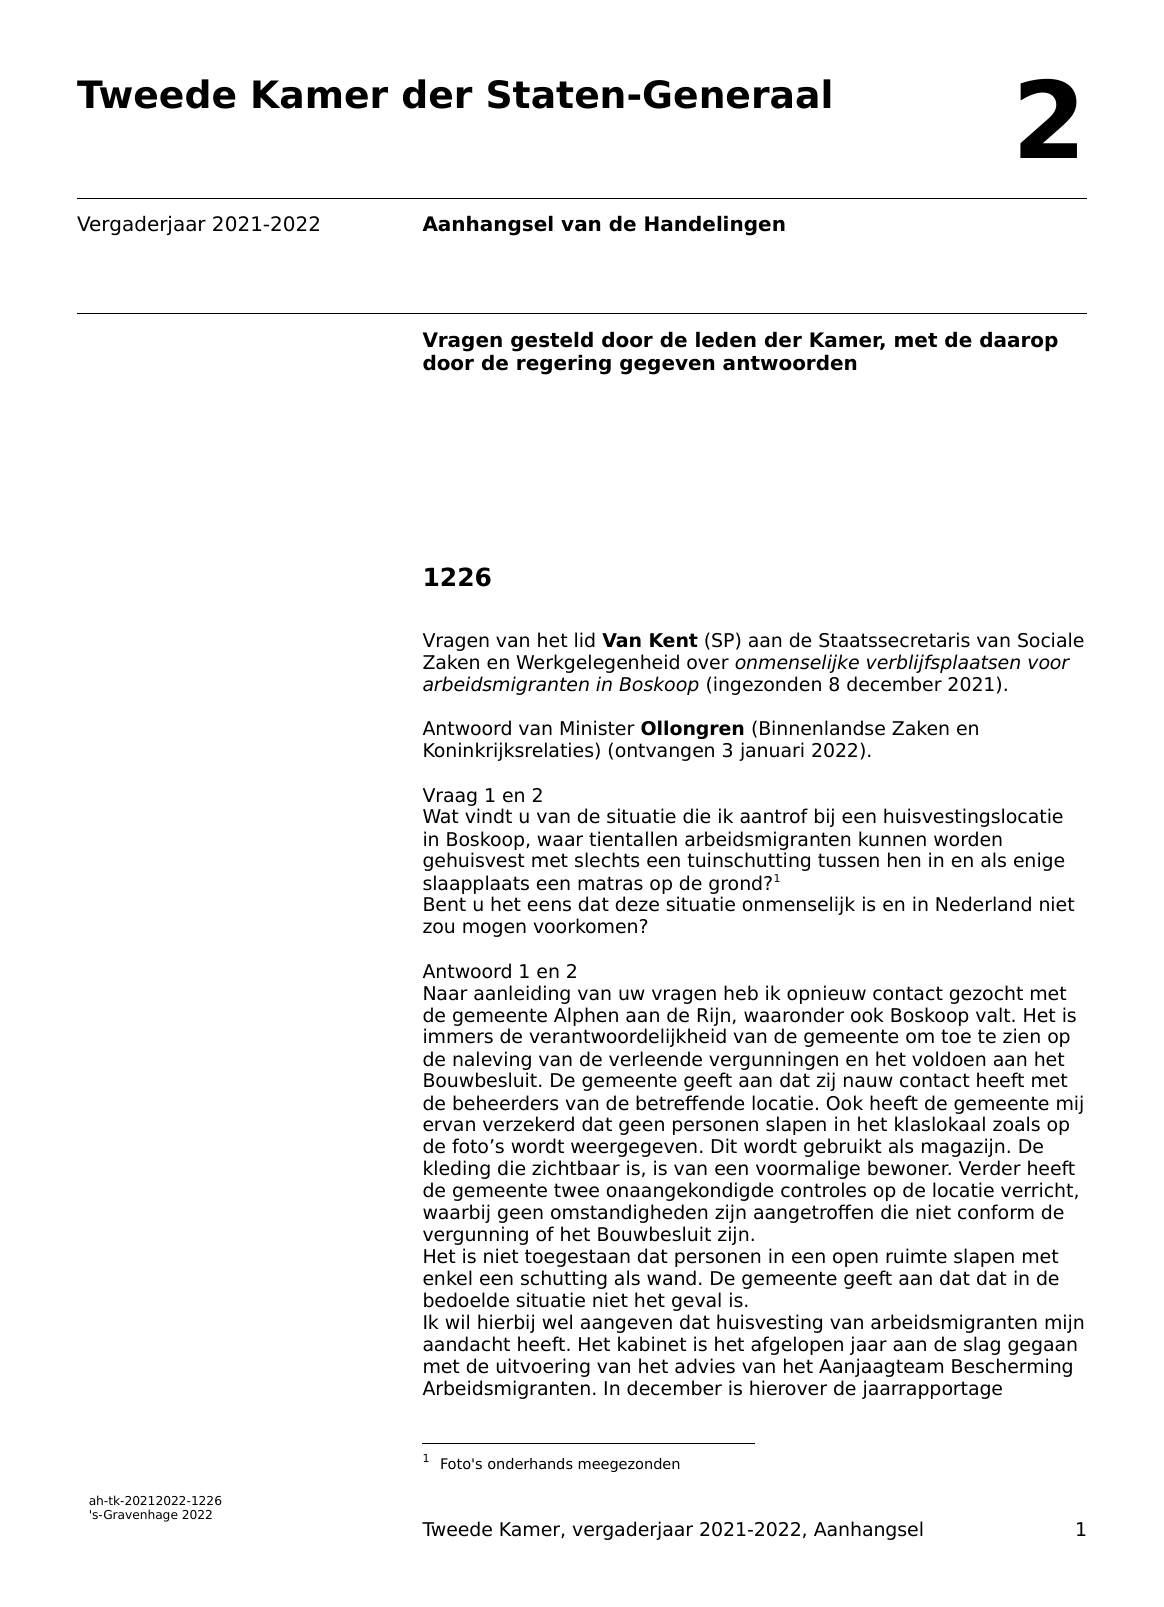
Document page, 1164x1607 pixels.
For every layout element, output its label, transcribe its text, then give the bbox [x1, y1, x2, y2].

text 's-Gravenhage 2022 [88, 1508, 323, 1522]
text Ik wil hierbij wel aangeven dat huisvesting van arbeidsmigranten mijn aandacht heeft. Het kabinet is het afgelopen jaar aan de slag gegaan met de uitvoering van het advies van het Aanjaagteam Bescherming Arbeidsmigranten. In december is hierover de jaarrapportage [422, 1312, 1087, 1400]
table_cell Vergaderjaar 2021-2022 [77, 199, 422, 313]
table_header Tweede Kamer der Staten-Generaal [77, 59, 886, 198]
table_cell Vragen gesteld door de leden der Kamer, met de daarop door de regering gegeven antwoorden [422, 314, 1087, 375]
text 1226 [422, 563, 1087, 592]
text Foto's onderhands meegezonden [422, 1452, 1087, 1474]
text Vragen van het lid Van Kent (SP) aan de Staatssecretaris van Sociale Zaken en Werkgelegenheid over onmenselijke verblijfsplaatsen voor arbeidsmigranten in Boskoop (ingezonden 8 december 2021). [422, 630, 1087, 696]
text Antwoord 1 en 2 [422, 961, 1087, 982]
table_header 2 [886, 59, 1087, 198]
text Vraag 1 en 2 [422, 784, 1087, 806]
table_cell Aanhangsel van de Handelingen [422, 199, 1087, 313]
text Naar aanleiding van uw vragen heb ik opnieuw contact gezocht met de gemeente Alphen aan de Rijn, waaronder ook Boskoop valt. Het is immers de verantwoordelijkheid van de gemeente om toe te zien op de naleving van de verleende vergunningen en het voldoen aan het Bouwbesluit. De gemeente geeft aan dat zij nauw contact heeft met de beheerders van de betreffende locatie. Ook heeft de gemeente mij ervan verzekerd dat geen personen slapen in het klaslokaal zoals op de foto’s wordt weergegeven. Dit wordt gebruikt als magazijn. De kleding die zichtbaar is, is van een voormalige bewoner. Verder heeft de gemeente twee onaangekondigde controles op de locatie verricht, waarbij geen omstandigheden zijn aangetroffen die niet conform de vergunning of het Bouwbesluit zijn. [422, 982, 1087, 1246]
table_cell [77, 314, 422, 375]
text ah-tk-20212022-1226 [88, 1494, 323, 1508]
text Wat vindt u van de situatie die ik aantrof bij een huisvestingslocatie in Boskoop, waar tientallen arbeidsmigranten kunnen worden gehuisvest met slechts een tuinschutting tussen hen in en als enige slaapplaats een matras op de grond? [422, 806, 1087, 894]
text Het is niet toegestaan dat personen in een open ruimte slapen met enkel een schutting als wand. De gemeente geeft aan dat dat in de bedoelde situatie niet het geval is. [422, 1246, 1087, 1312]
text Antwoord van Minister Ollongren (Binnenlandse Zaken en Koninkrijksrelaties) (ontvangen 3 januari 2022). [422, 718, 1087, 762]
text Bent u het eens dat deze situatie onmenselijk is en in Nederland niet zou mogen voorkomen? [422, 894, 1087, 938]
